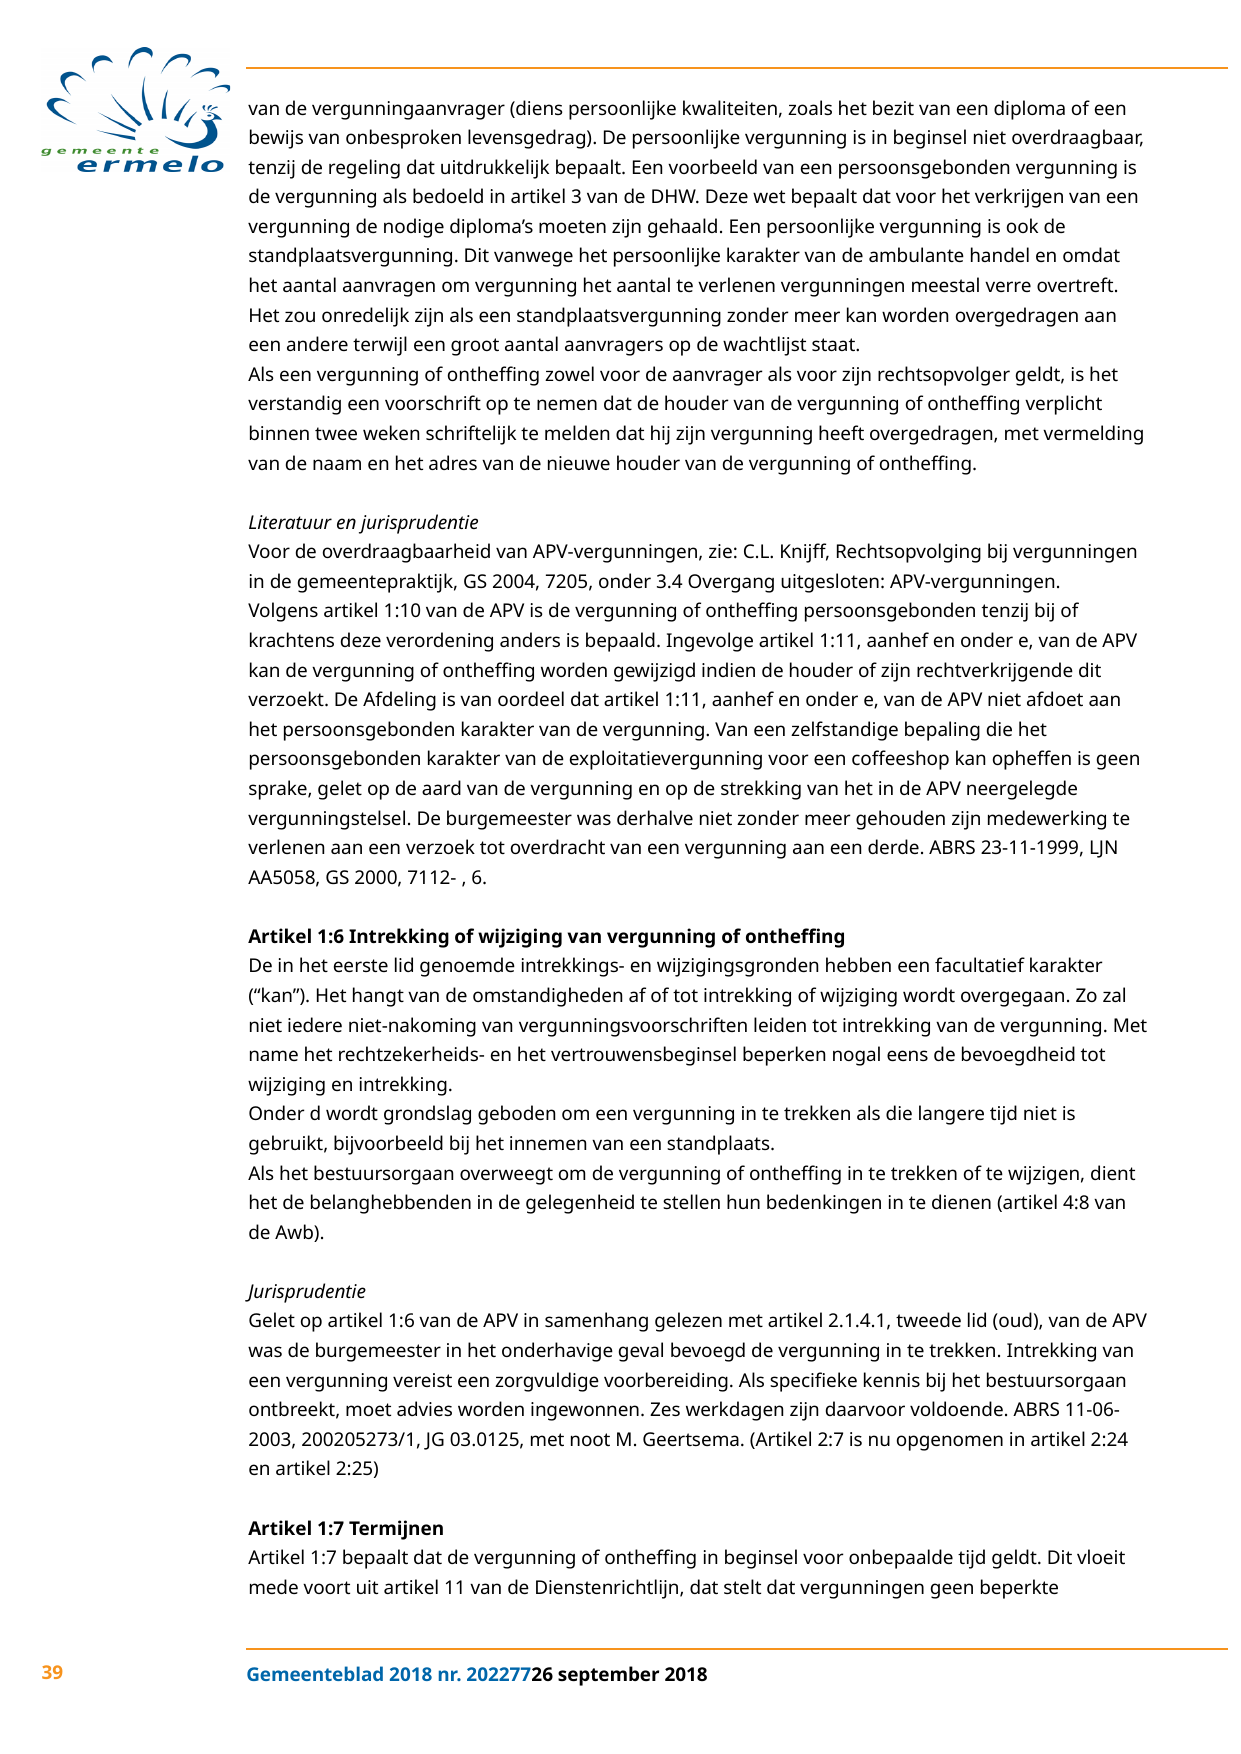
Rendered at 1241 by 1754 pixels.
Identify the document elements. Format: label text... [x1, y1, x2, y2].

text Als een vergunning of ontheffing zowel voor de aanvrager als voor zijn rechtsopvolger geldt, is het verstandig een voorschrift op te nemen dat de houder van de vergunning of ontheffing verplicht binnen twee weken schriftelijk te melden dat hij zijn vergunning heeft overgedragen, met vermelding van de naam en het adres van de nieuwe houder van de vergunning of ontheffing. [248, 361, 1152, 476]
text Artikel 1:7 bepaalt dat de vergunning of ontheffing in beginsel voor onbepaalde tijd geldt. Dit vloeit mede voort uit artikel 11 van de Dienstenrichtlijn, dat stelt dat vergunningen geen beperkte [248, 1544, 1152, 1600]
text van de vergunningaanvrager (diens persoonlijke kwaliteiten, zoals het bezit van een diploma of een bewijs van onbesproken levensgedrag). De persoonlijke vergunning is in beginsel niet overdraagbaar, tenzij de regeling dat uitdrukkelijk bepaalt. Een voorbeeld van een persoonsgebonden vergunning is de vergunning als bedoeld in artikel 3 van de DHW. Deze wet bepaalt dat voor het verkrijgen van een vergunning de nodige diploma’s moeten zijn gehaald. Een persoonlijke vergunning is ook de standplaatsvergunning. Dit vanwege het persoonlijke karakter van de ambulante handel en omdat het aantal aanvragen om vergunning het aantal te verlenen vergunningen meestal verre overtreft. Het zou onredelijk zijn als een standplaatsvergunning zonder meer kan worden overgedragen aan een andere terwijl een groot aantal aanvragers op de wachtlijst staat. [248, 95, 1152, 357]
picture [41, 47, 231, 172]
text De in het eerste lid genoemde intrekkings- en wijzigingsgronden hebben een facultatief karakter (“kan”). Het hangt van de omstandigheden af of tot intrekking of wijziging wordt overgegaan. Zo zal niet iedere niet-nakoming van vergunningsvoorschriften leiden tot intrekking van de vergunning. Met name het rechtzekerheids- en het vertrouwensbeginsel beperken nogal eens de bevoegdheid tot wijziging en intrekking. [248, 953, 1152, 1097]
text Literatuur en jurisprudentie [248, 509, 1152, 535]
text Artikel 1:6 Intrekking of wijziging van vergunning of ontheffing [248, 923, 1152, 949]
text Voor de overdraagbaarheid van APV-vergunningen, zie: C.L. Knijff, Rechtsopvolging bij vergunningen in de gemeentepraktijk, GS 2004, 7205, onder 3.4 Overgang uitgesloten: APV-vergunningen. [248, 538, 1152, 594]
text Jurisprudentie [248, 1278, 1152, 1304]
text Onder d wordt grondslag geboden om een vergunning in te trekken als die langere tijd niet is gebruikt, bijvoorbeeld bij het innemen van een standplaats. [248, 1101, 1152, 1156]
text Artikel 1:7 Termijnen [248, 1515, 1152, 1541]
text Als het bestuursorgaan overweegt om de vergunning of ontheffing in te trekken of te wijzigen, dient het de belanghebbenden in de gelegenheid te stellen hun bedenkingen in te dienen (artikel 4:8 van de Awb). [248, 1160, 1152, 1245]
text Volgens artikel 1:10 van de APV is de vergunning of ontheffing persoonsgebonden tenzij bij of krachtens deze verordening anders is bepaald. Ingevolge artikel 1:11, aanhef en onder e, van de APV kan de vergunning of ontheffing worden gewijzigd indien de houder of zijn rechtverkrijgende dit verzoekt. De Afdeling is van oordeel dat artikel 1:11, aanhef en onder e, van de APV niet afdoet aan het persoonsgebonden karakter van de vergunning. Van een zelfstandige bepaling die het persoonsgebonden karakter van de exploitatievergunning voor een coffeeshop kan opheffen is geen sprake, gelet op de aard van de vergunning en op de strekking van het in de APV neergelegde vergunningstelsel. De burgemeester was derhalve niet zonder meer gehouden zijn medewerking te verlenen aan een verzoek tot overdracht van een vergunning aan een derde. ABRS 23-11-1999, LJN AA5058, GS 2000, 7112- , 6. [248, 598, 1152, 890]
text Gelet op artikel 1:6 van de APV in samenhang gelezen met artikel 2.1.4.1, tweede lid (oud), van de APV was de burgemeester in het onderhavige geval bevoegd de vergunning in te trekken. Intrekking van een vergunning vereist een zorgvuldige voorbereiding. Als specifieke kennis bij het bestuursorgaan ontbreekt, moet advies worden ingewonnen. Zes werkdagen zijn daarvoor voldoende. ABRS 11-06-2003, 200205273/1, JG 03.0125, met noot M. Geertsema. (Artikel 2:7 is nu opgenomen in artikel 2:24 en artikel 2:25) [248, 1308, 1152, 1481]
